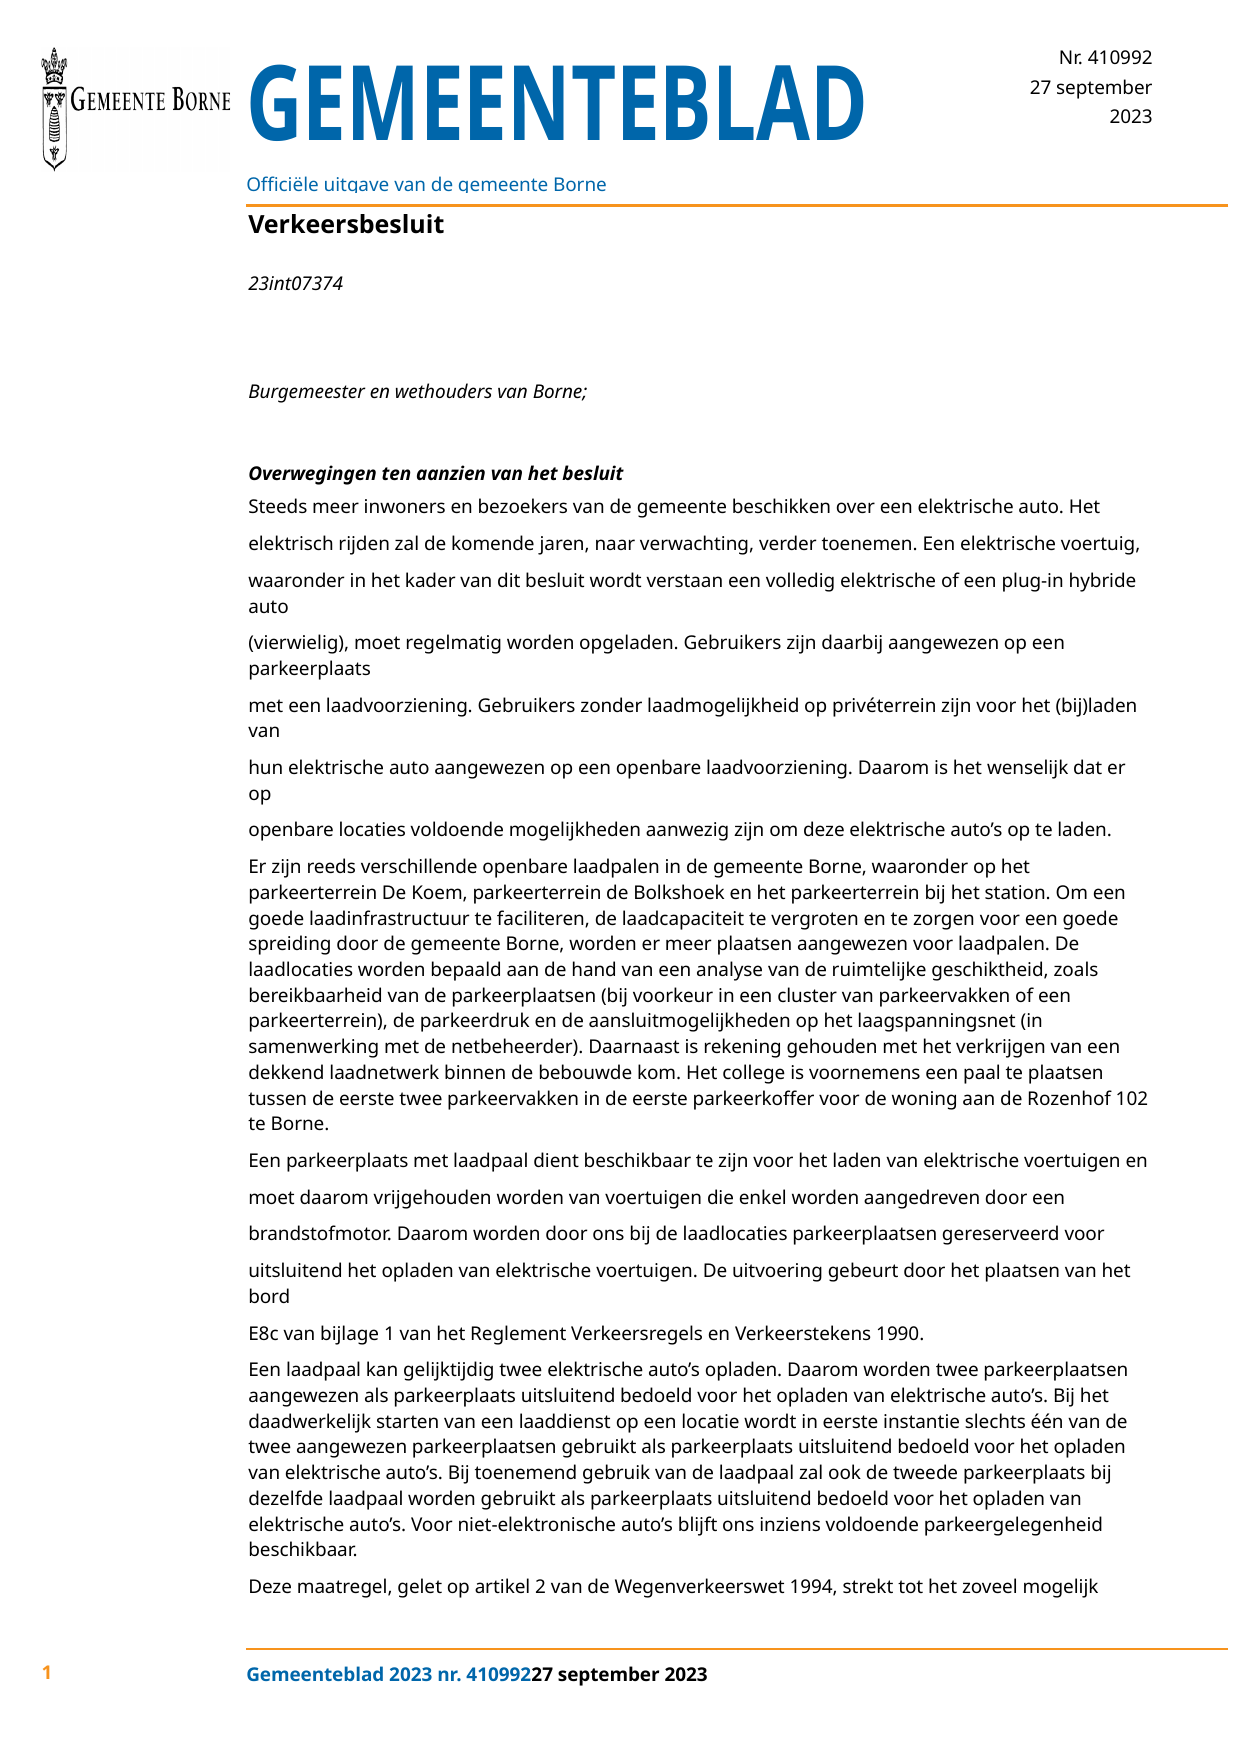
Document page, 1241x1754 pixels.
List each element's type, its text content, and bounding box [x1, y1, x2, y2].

text Burgemeester en wethouders van Borne; [248, 378, 1152, 404]
text 23int07374 [248, 270, 1152, 296]
text Verkeersbesluit [248, 207, 1152, 241]
text openbare locaties voldoende mogelijkheden aanwezig zijn om deze elektrische auto’s op te laden. [248, 817, 1152, 842]
text moet daarom vrijgehouden worden van voertuigen die enkel worden aangedreven door een [248, 1184, 1152, 1210]
text (vierwielig), moet regelmatig worden opgeladen. Gebruikers zijn daarbij aangewezen op een parkeerplaats [248, 629, 1152, 681]
text hun elektrische auto aangewezen op een openbare laadvoorziening. Daarom is het wenselijk dat er op [248, 754, 1152, 806]
picture [41, 47, 231, 172]
text uitsluitend het opladen van elektrische voertuigen. De uitvoering gebeurt door het plaatsen van het bord [248, 1257, 1152, 1309]
text Een laadpaal kan gelijktijdig twee elektrische auto’s opladen. Daarom worden twee parkeerplaatsen aangewezen als parkeerplaats uitsluitend bedoeld voor het opladen van elektrische auto’s. Bij het daadwerkelijk starten van een laaddienst op een locatie wordt in eerste instantie slechts één van de twee aangewezen parkeerplaatsen gebruikt als parkeerplaats uitsluitend bedoeld voor het opladen van elektrische auto’s. Bij toenemend gebruik van de laadpaal zal ook de tweede parkeerplaats bij dezelfde laadpaal worden gebruikt als parkeerplaats uitsluitend bedoeld voor het opladen van elektrische auto’s. Voor niet-elektronische auto’s blijft ons inziens voldoende parkeergelegenheid beschikbaar. [248, 1356, 1152, 1562]
text Een parkeerplaats met laadpaal dient beschikbaar te zijn voor het laden van elektrische voertuigen en [248, 1147, 1152, 1173]
text E8c van bijlage 1 van het Reglement Verkeersregels en Verkeerstekens 1990. [248, 1320, 1152, 1345]
text Steeds meer inwoners en bezoekers van de gemeente beschikken over een elektrische auto. Het [248, 494, 1152, 519]
text waaronder in het kader van dit besluit wordt verstaan een volledig elektrische of een plug-in hybride auto [248, 567, 1152, 618]
text Overwegingen ten aanzien van het besluit [248, 460, 1152, 485]
text Deze maatregel, gelet op artikel 2 van de Wegenverkeerswet 1994, strekt tot het zoveel mogelijk [248, 1573, 1152, 1599]
text brandstofmotor. Daarom worden door ons bij de laadlocaties parkeerplaatsen gereserveerd voor [248, 1221, 1152, 1246]
text met een laadvoorziening. Gebruikers zonder laadmogelijkheid op privéterrein zijn voor het (bij)laden van [248, 692, 1152, 743]
text elektrisch rijden zal de komende jaren, naar verwachting, verder toenemen. Een elektrische voertuig, [248, 530, 1152, 556]
text Er zijn reeds verschillende openbare laadpalen in de gemeente Borne, waaronder op het parkeerterrein De Koem, parkeerterrein de Bolkshoek en het parkeerterrein bij het station. Om een goede laadinfrastructuur te faciliteren, de laadcapaciteit te vergroten en te zorgen voor een goede spreiding door de gemeente Borne, worden er meer plaatsen aangewezen voor laadpalen. De laadlocaties worden bepaald aan de hand van een analyse van de ruimtelijke geschiktheid, zoals bereikbaarheid van de parkeerplaatsen (bij voorkeur in een cluster van parkeervakken of een parkeerterrein), de parkeerdruk en de aansluitmogelijkheden op het laagspanningsnet (in samenwerking met de netbeheerder). Daarnaast is rekening gehouden met het verkrijgen van een dekkend laadnetwerk binnen de bebouwde kom. Het college is voornemens een paal te plaatsen tussen de eerste twee parkeervakken in de eerste parkeerkoffer voor de woning aan de Rozenhof 102 te Borne. [248, 853, 1152, 1136]
